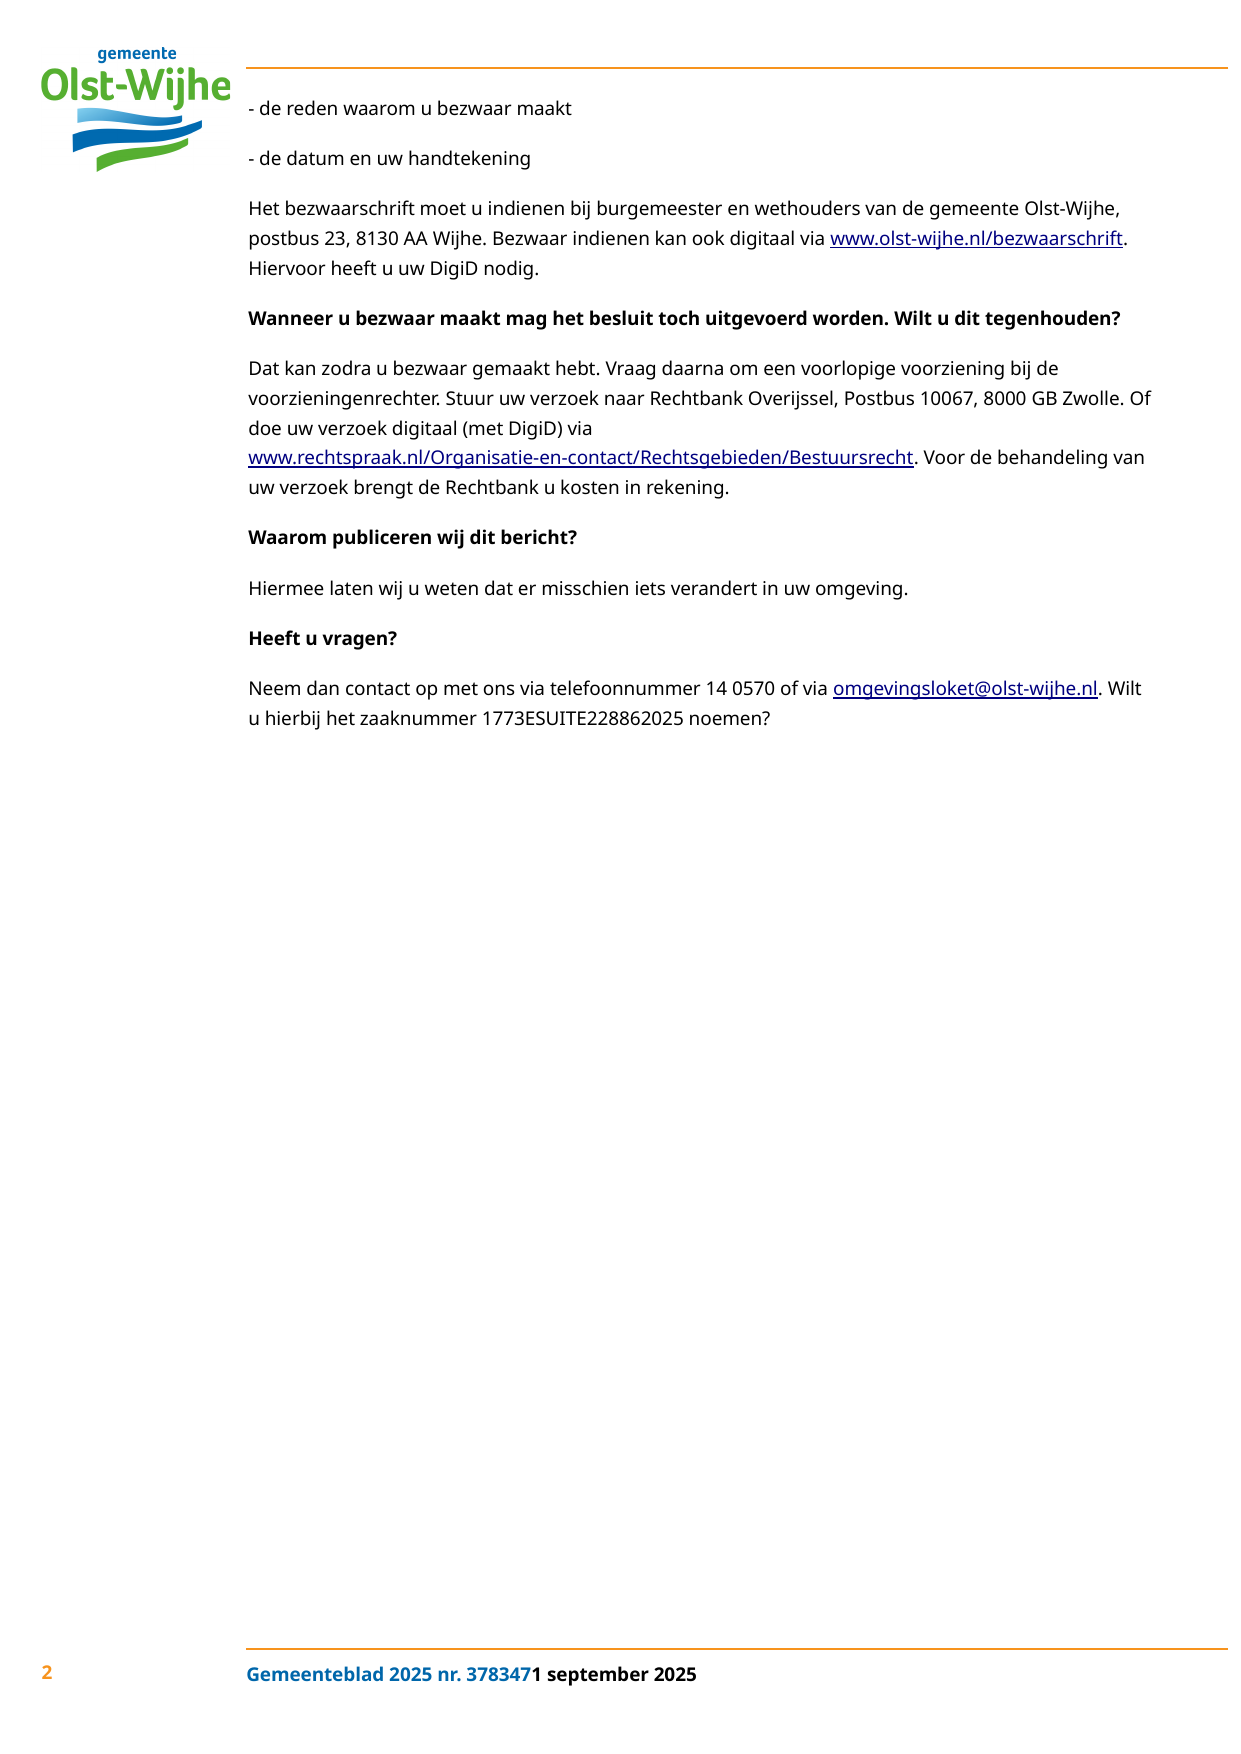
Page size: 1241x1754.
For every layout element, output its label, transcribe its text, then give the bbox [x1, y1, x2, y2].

text Hiermee laten wij u weten dat er misschien iets verandert in uw omgeving. [248, 575, 1152, 601]
picture [41, 47, 231, 172]
text - de datum en uw handtekening [248, 145, 1152, 171]
text Heeft u vragen? [248, 625, 1152, 651]
text Het bezwaarschrift moet u indienen bij burgemeester en wethouders van de gemeente Olst-Wijhe, postbus 23, 8130 AA Wijhe. Bezwaar indienen kan ook digitaal via www.olst-wijhe.nl/bezwaarschrift. Hiervoor heeft u uw DigiD nodig. [248, 196, 1152, 281]
text Dat kan zodra u bezwaar gemaakt hebt. Vraag daarna om een voorlopige voorziening bij de voorzieningenrechter. Stuur uw verzoek naar Rechtbank Overijssel, Postbus 10067, 8000 GB Zwolle. Of doe uw verzoek digitaal (met DigiD) via www.rechtspraak.nl/Organisatie-en-contact/Rechtsgebieden/Bestuursrecht. Voor de behandeling van uw verzoek brengt de Rechtbank u kosten in rekening. [248, 356, 1152, 500]
text Neem dan contact op met ons via telefoonnummer 14 0570 of via omgevingsloket@olst-wijhe.nl. Wilt u hierbij het zaaknummer 1773ESUITE228862025 noemen? [248, 676, 1152, 731]
text Wanneer u bezwaar maakt mag het besluit toch uitgevoerd worden. Wilt u dit tegenhouden? [248, 305, 1152, 331]
text - de reden waarom u bezwaar maakt [248, 95, 1152, 121]
text Waarom publiceren wij dit bericht? [248, 524, 1152, 550]
